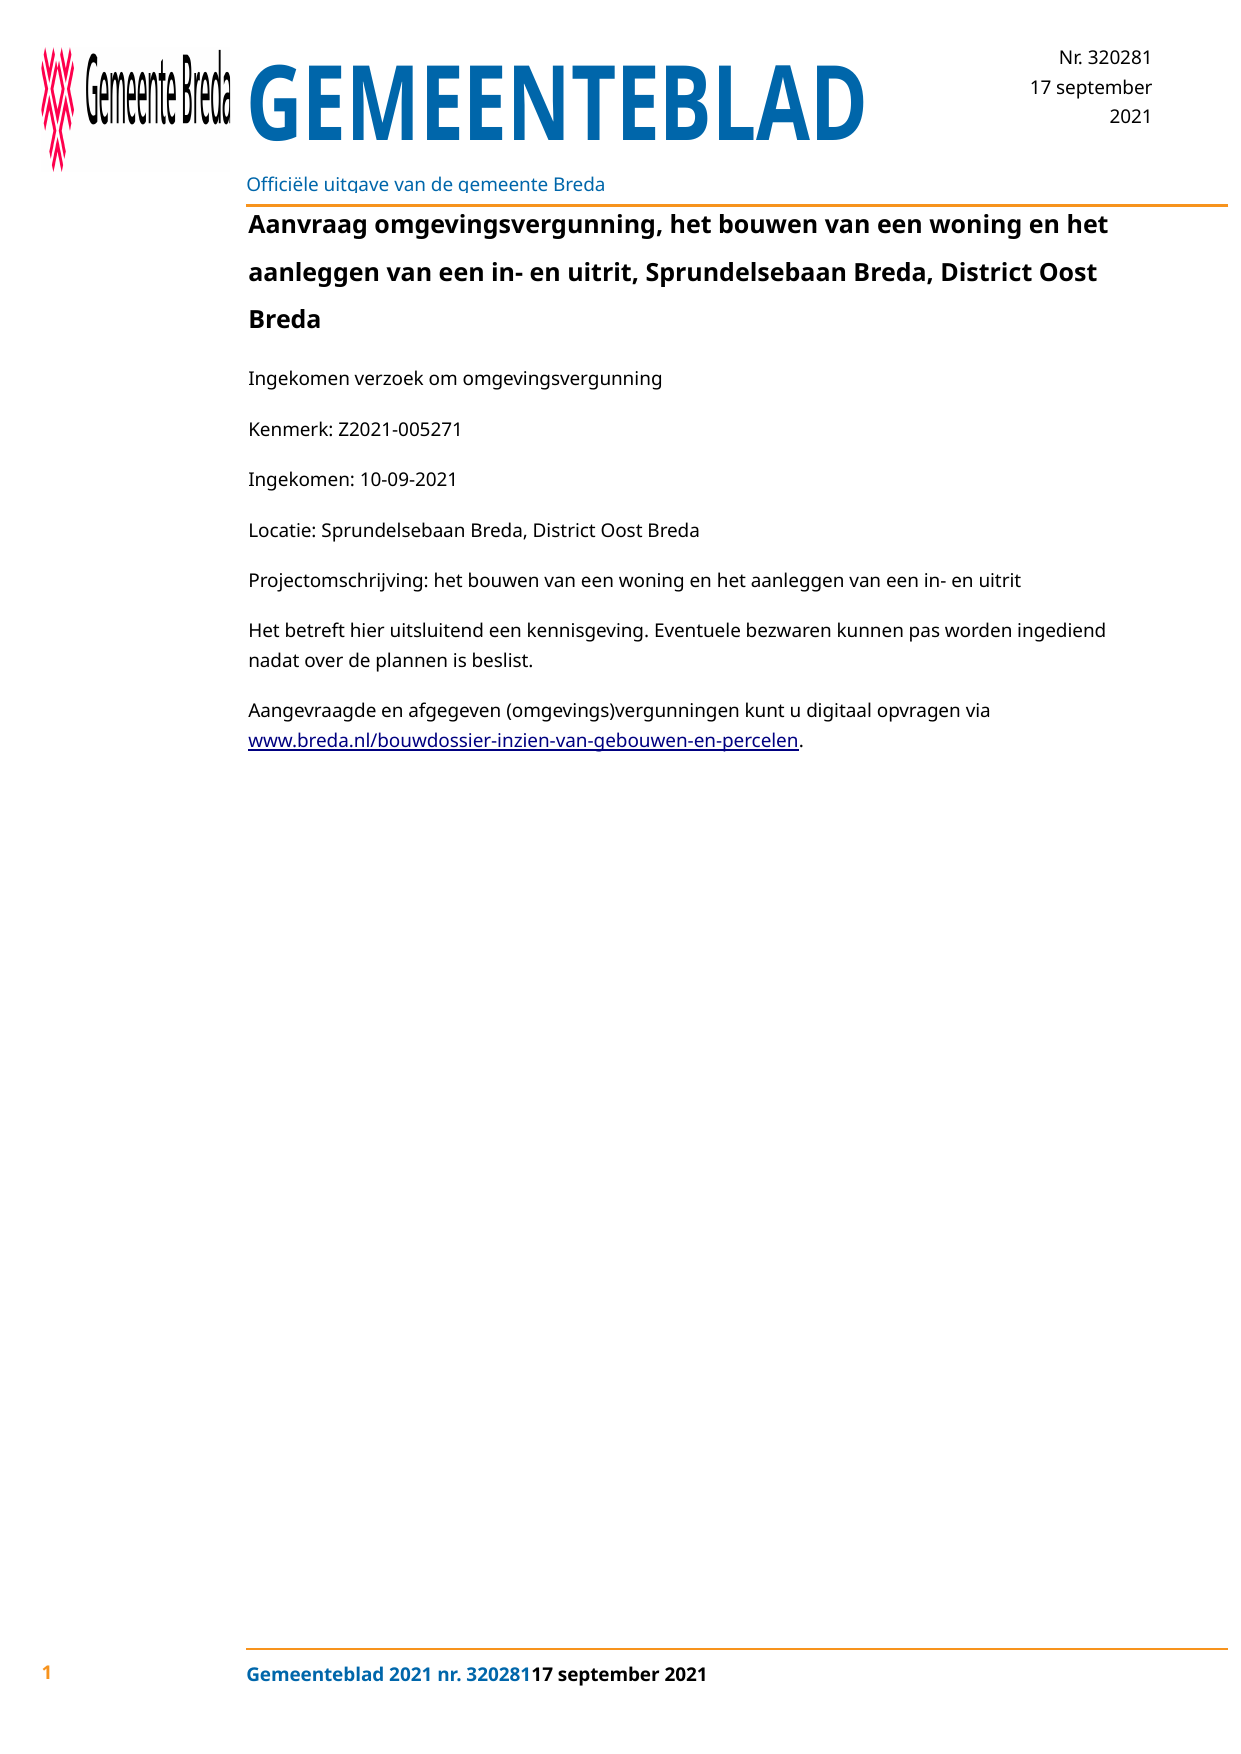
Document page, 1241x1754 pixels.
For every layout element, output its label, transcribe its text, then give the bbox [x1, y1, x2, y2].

text Aangevraagde en afgegeven (omgevings)vergunningen kunt u digitaal opvragen via www.breda.nl/bouwdossier-inzien-van-gebouwen-en-percelen. [248, 698, 1152, 753]
text Kenmerk: Z2021-005271 [248, 416, 1152, 442]
picture [41, 47, 231, 172]
text Het betreft hier uitsluitend een kennisgeving. Eventuele bezwaren kunnen pas worden ingediend nadat over de plannen is beslist. [248, 618, 1152, 673]
text Ingekomen verzoek om omgevingsvergunning [248, 366, 1152, 391]
text Locatie: Sprundelsebaan Breda, District Oost Breda [248, 517, 1152, 542]
text Aanvraag omgevingsvergunning, het bouwen van een woning en het aanleggen van een in- en uitrit, Sprundelsebaan Breda, District Oost Breda [248, 207, 1152, 336]
text Ingekomen: 10-09-2021 [248, 466, 1152, 492]
text Projectomschrijving: het bouwen van een woning en het aanleggen van een in- en uitrit [248, 567, 1152, 593]
